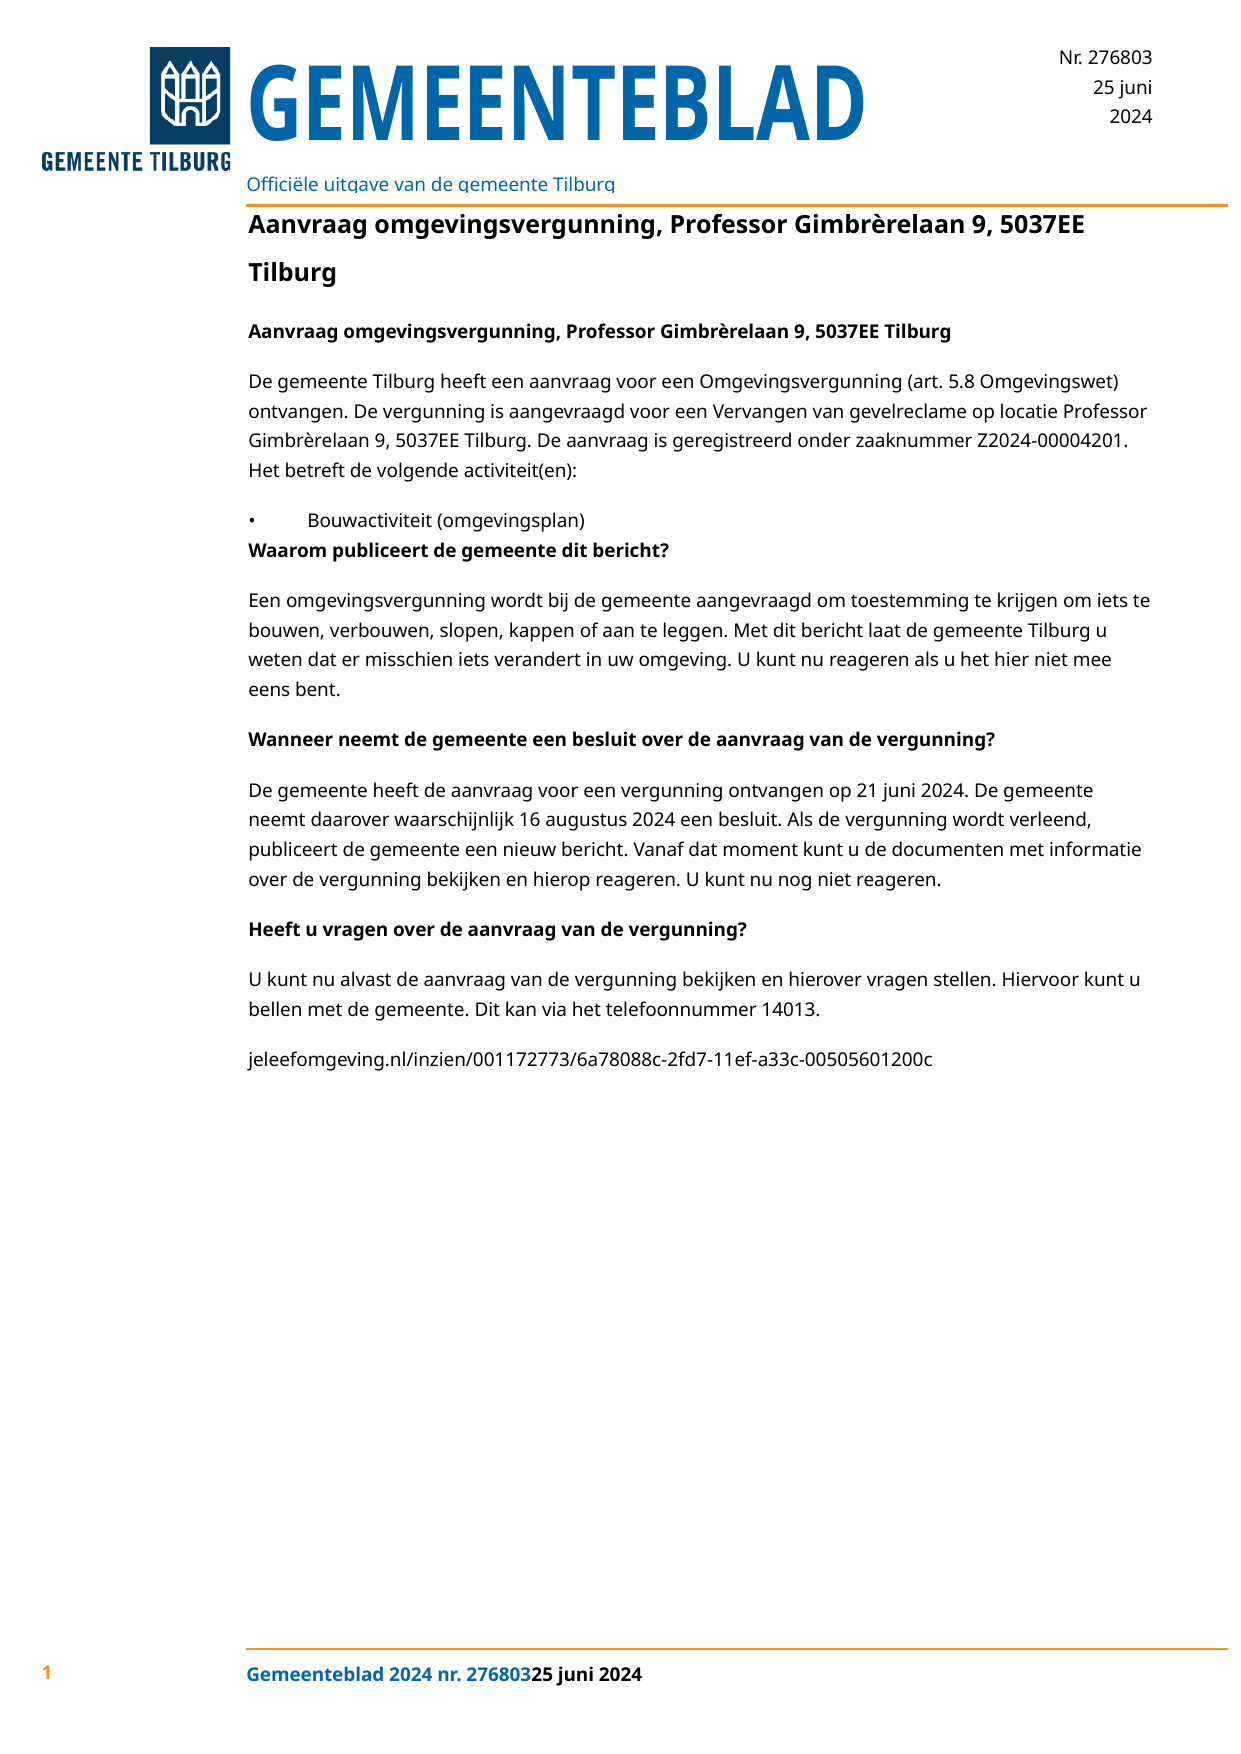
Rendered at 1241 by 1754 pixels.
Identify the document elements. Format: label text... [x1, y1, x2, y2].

text De gemeente heeft de aanvraag voor een vergunning ontvangen op 21 juni 2024. De gemeente neemt daarover waarschijnlijk 16 augustus 2024 een besluit. Als de vergunning wordt verleend, publiceert de gemeente een nieuw bericht. Vanaf dat moment kunt u de documenten met informatie over de vergunning bekijken en hierop reageren. U kunt nu nog niet reageren. [248, 777, 1152, 892]
list Bouwactiviteit (omgevingsplan) [248, 507, 1152, 533]
text Aanvraag omgevingsvergunning, Professor Gimbrèrelaan 9, 5037EE Tilburg [248, 207, 1152, 288]
text U kunt nu alvast de aanvraag van de vergunning bekijken en hierover vragen stellen. Hiervoor kunt u bellen met de gemeente. Dit kan via het telefoonnummer 14013. [248, 967, 1152, 1022]
text Waarom publiceert de gemeente dit bericht? [248, 537, 1152, 563]
text De gemeente Tilburg heeft een aanvraag voor een Omgevingsvergunning (art. 5.8 Omgevingswet) ontvangen. De vergunning is aangevraagd voor een Vervangen van gevelreclame op locatie Professor Gimbrèrelaan 9, 5037EE Tilburg. De aanvraag is geregistreerd onder zaaknummer Z2024-00004201. Het betreft de volgende activiteit(en): [248, 368, 1152, 483]
picture [41, 47, 231, 172]
text Aanvraag omgevingsvergunning, Professor Gimbrèrelaan 9, 5037EE Tilburg [248, 318, 1152, 344]
text jeleefomgeving.nl/inzien/001172773/6a78088c-2fd7-11ef-a33c-00505601200c [248, 1047, 1152, 1072]
text Een omgevingsvergunning wordt bij de gemeente aangevraagd om toestemming te krijgen om iets te bouwen, verbouwen, slopen, kappen of aan te leggen. Met dit bericht laat de gemeente Tilburg u weten dat er misschien iets verandert in uw omgeving. U kunt nu reageren als u het hier niet mee eens bent. [248, 587, 1152, 702]
text Heeft u vragen over de aanvraag van de vergunning? [248, 916, 1152, 942]
text Wanneer neemt de gemeente een besluit over de aanvraag van de vergunning? [248, 727, 1152, 752]
